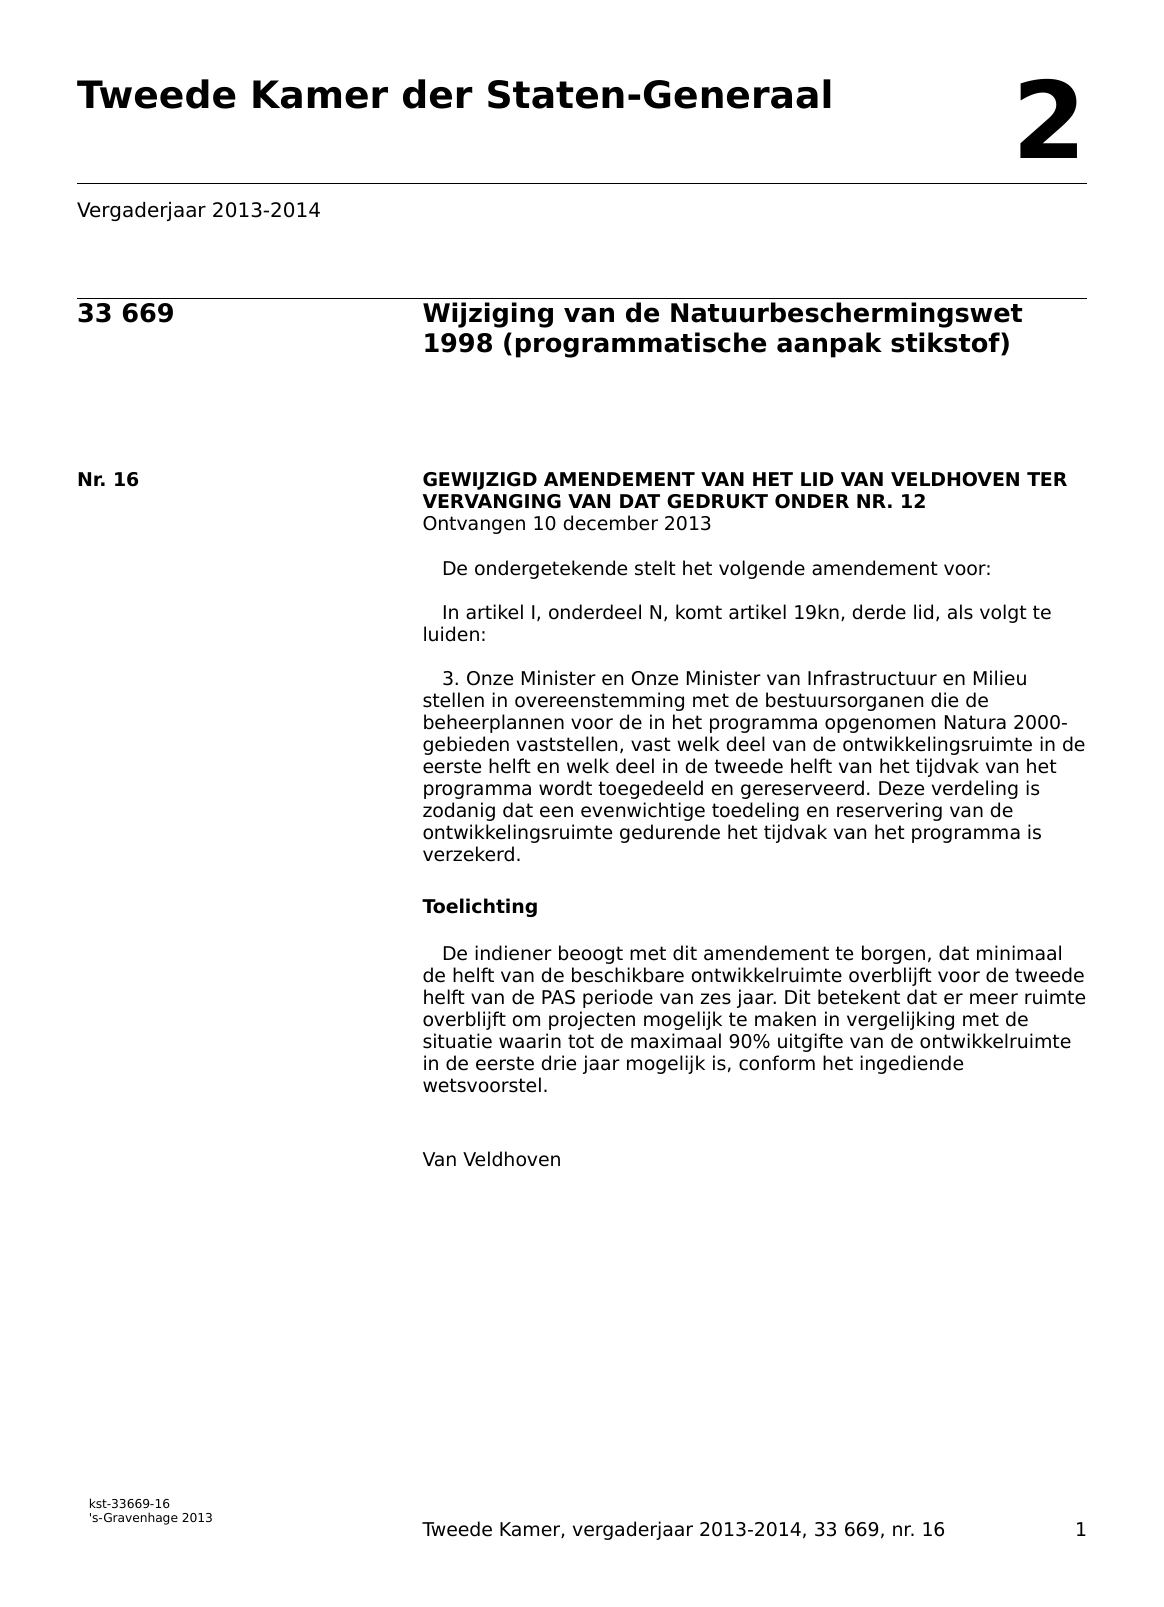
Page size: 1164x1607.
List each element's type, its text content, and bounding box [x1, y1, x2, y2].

text Van Veldhoven [422, 1126, 1087, 1170]
table_cell Vergaderjaar 2013-2014 [77, 184, 1087, 298]
text Ontvangen 10 december 2013 [422, 513, 1087, 535]
subtitle 33 669 Wijziging van de Natuurbeschermingswet 1998 (programmatische aanpak stikstof) [77, 299, 1087, 358]
table_header Tweede Kamer der Staten-Generaal [77, 59, 886, 183]
text kst-33669-16 [88, 1497, 323, 1511]
text In artikel I, onderdeel N, komt artikel 19kn, derde lid, als volgt te luiden: [422, 602, 1087, 646]
text 3. Onze Minister en Onze Minister van Infrastructuur en Milieu stellen in overeenstemming met de bestuursorganen die de beheerplannen voor de in het programma opgenomen Natura 2000-gebieden vaststellen, vast welk deel van de ontwikkelingsruimte in de eerste helft en welk deel in de tweede helft van het tijdvak van het programma wordt toegedeeld en gereserveerd. Deze verdeling is zodanig dat een evenwichtige toedeling en reservering van de ontwikkelingsruimte gedurende het tijdvak van het programma is verzekerd. [422, 668, 1087, 866]
subtitle Nr. 16 GEWIJZIGD AMENDEMENT VAN HET LID VAN VELDHOVEN TER VERVANGING VAN DAT GEDRUKT ONDER NR. 12 [77, 469, 1087, 513]
text De ondergetekende stelt het volgende amendement voor: [422, 557, 1087, 579]
text De indiener beoogt met dit amendement te borgen, dat minimaal de helft van de beschikbare ontwikkelruimte overblijft voor de tweede helft van de PAS periode van zes jaar. Dit betekent dat er meer ruimte overblijft om projecten mogelijk te maken in vergelijking met de situatie waarin tot de maximaal 90% uitgifte van de ontwikkelruimte in de eerste drie jaar mogelijk is, conform het ingediende wetsvoorstel. [422, 943, 1087, 1096]
text 's-Gravenhage 2013 [88, 1511, 323, 1525]
table_header 2 [886, 59, 1087, 183]
subtitle Toelichting [422, 896, 1087, 918]
